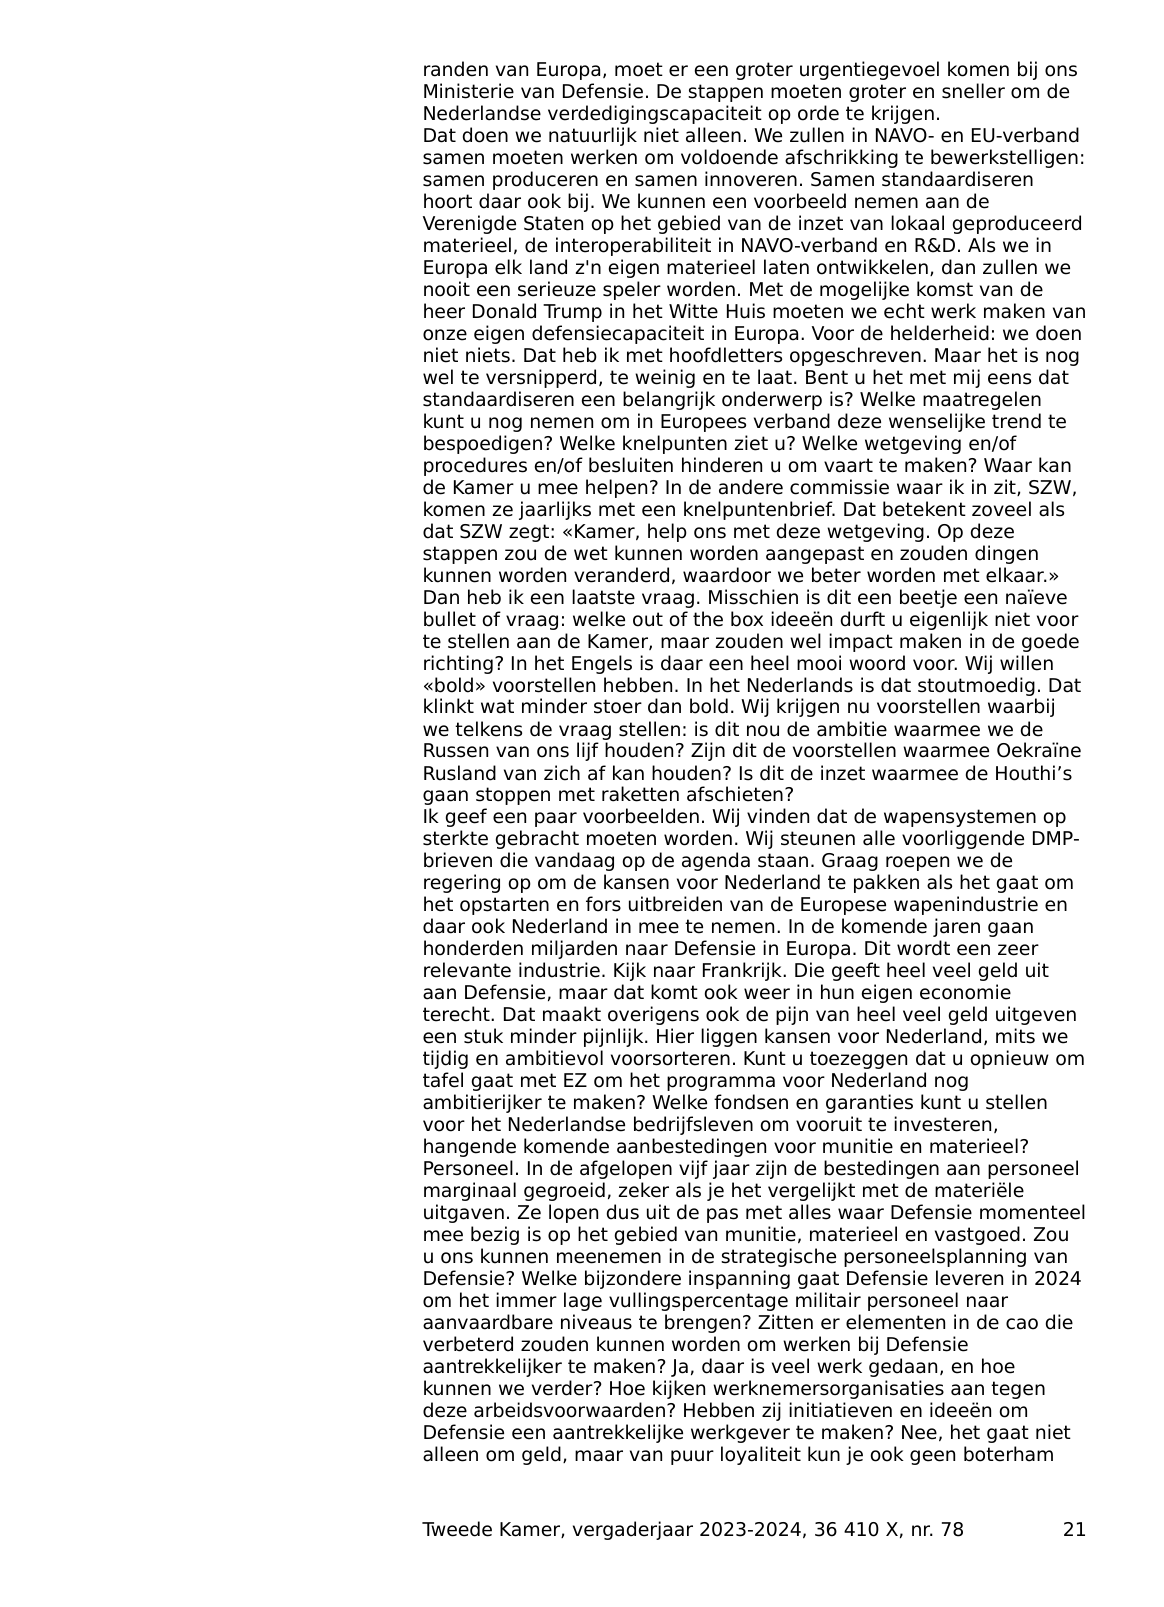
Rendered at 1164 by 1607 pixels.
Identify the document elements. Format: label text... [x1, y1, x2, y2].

text Dat doen we natuurlijk niet alleen. We zullen in NAVO- en EU-verband samen moeten werken om voldoende afschrikking te bewerkstelligen: samen produceren en samen innoveren. Samen standaardiseren hoort daar ook bij. We kunnen een voorbeeld nemen aan de Verenigde Staten op het gebied van de inzet van lokaal geproduceerd materieel, de interoperabiliteit in NAVO-verband en R&D. Als we in Europa elk land z'n eigen materieel laten ontwikkelen, dan zullen we nooit een serieuze speler worden. Met de mogelijke komst van de heer Donald Trump in het Witte Huis moeten we echt werk maken van onze eigen defensiecapaciteit in Europa. Voor de helderheid: we doen niet niets. Dat heb ik met hoofdletters opgeschreven. Maar het is nog wel te versnipperd, te weinig en te laat. Bent u het met mij eens dat standaardiseren een belangrijk onderwerp is? Welke maatregelen kunt u nog nemen om in Europees verband deze wenselijke trend te bespoedigen? Welke knelpunten ziet u? Welke wetgeving en/of procedures en/of besluiten hinderen u om vaart te maken? Waar kan de Kamer u mee helpen? In de andere commissie waar ik in zit, SZW, komen ze jaarlijks met een knelpuntenbrief. Dat betekent zoveel als dat SZW zegt: «Kamer, help ons met deze wetgeving. Op deze stappen zou de wet kunnen worden aangepast en zouden dingen kunnen worden veranderd, waardoor we beter worden met elkaar.» [422, 125, 1087, 587]
text Dan heb ik een laatste vraag. Misschien is dit een beetje een naïeve bullet of vraag: welke out of the box ideeën durft u eigenlijk niet voor te stellen aan de Kamer, maar zouden wel impact maken in de goede richting? In het Engels is daar een heel mooi woord voor. Wij willen «bold» voorstellen hebben. In het Nederlands is dat stoutmoedig. Dat klinkt wat minder stoer dan bold. Wij krijgen nu voorstellen waarbij we telkens de vraag stellen: is dit nou de ambitie waarmee we de Russen van ons lijf houden? Zijn dit de voorstellen waarmee Oekraïne Rusland van zich af kan houden? Is dit de inzet waarmee de Houthi’s gaan stoppen met raketten afschieten? [422, 587, 1087, 806]
text randen van Europa, moet er een groter urgentiegevoel komen bij ons Ministerie van Defensie. De stappen moeten groter en sneller om de Nederlandse verdedigingscapaciteit op orde te krijgen. [422, 59, 1087, 125]
text Personeel. In de afgelopen vijf jaar zijn de bestedingen aan personeel marginaal gegroeid, zeker als je het vergelijkt met de materiële uitgaven. Ze lopen dus uit de pas met alles waar Defensie momenteel mee bezig is op het gebied van munitie, materieel en vastgoed. Zou u ons kunnen meenemen in de strategische personeelsplanning van Defensie? Welke bijzondere inspanning gaat Defensie leveren in 2024 om het immer lage vullingspercentage militair personeel naar aanvaardbare niveaus te brengen? Zitten er elementen in de cao die verbeterd zouden kunnen worden om werken bij Defensie aantrekkelijker te maken? Ja, daar is veel werk gedaan, en hoe kunnen we verder? Hoe kijken werknemersorganisaties aan tegen deze arbeidsvoorwaarden? Hebben zij initiatieven en ideeën om Defensie een aantrekkelijke werkgever te maken? Nee, het gaat niet alleen om geld, maar van puur loyaliteit kun je ook geen boterham [422, 1158, 1087, 1466]
text Ik geef een paar voorbeelden. Wij vinden dat de wapensystemen op sterkte gebracht moeten worden. Wij steunen alle voorliggende DMP-brieven die vandaag op de agenda staan. Graag roepen we de regering op om de kansen voor Nederland te pakken als het gaat om het opstarten en fors uitbreiden van de Europese wapenindustrie en daar ook Nederland in mee te nemen. In de komende jaren gaan honderden miljarden naar Defensie in Europa. Dit wordt een zeer relevante industrie. Kijk naar Frankrijk. Die geeft heel veel geld uit aan Defensie, maar dat komt ook weer in hun eigen economie terecht. Dat maakt overigens ook de pijn van heel veel geld uitgeven een stuk minder pijnlijk. Hier liggen kansen voor Nederland, mits we tijdig en ambitievol voorsorteren. Kunt u toezeggen dat u opnieuw om tafel gaat met EZ om het programma voor Nederland nog ambitierijker te maken? Welke fondsen en garanties kunt u stellen voor het Nederlandse bedrijfsleven om vooruit te investeren, hangende komende aanbestedingen voor munitie en materieel? [422, 806, 1087, 1158]
